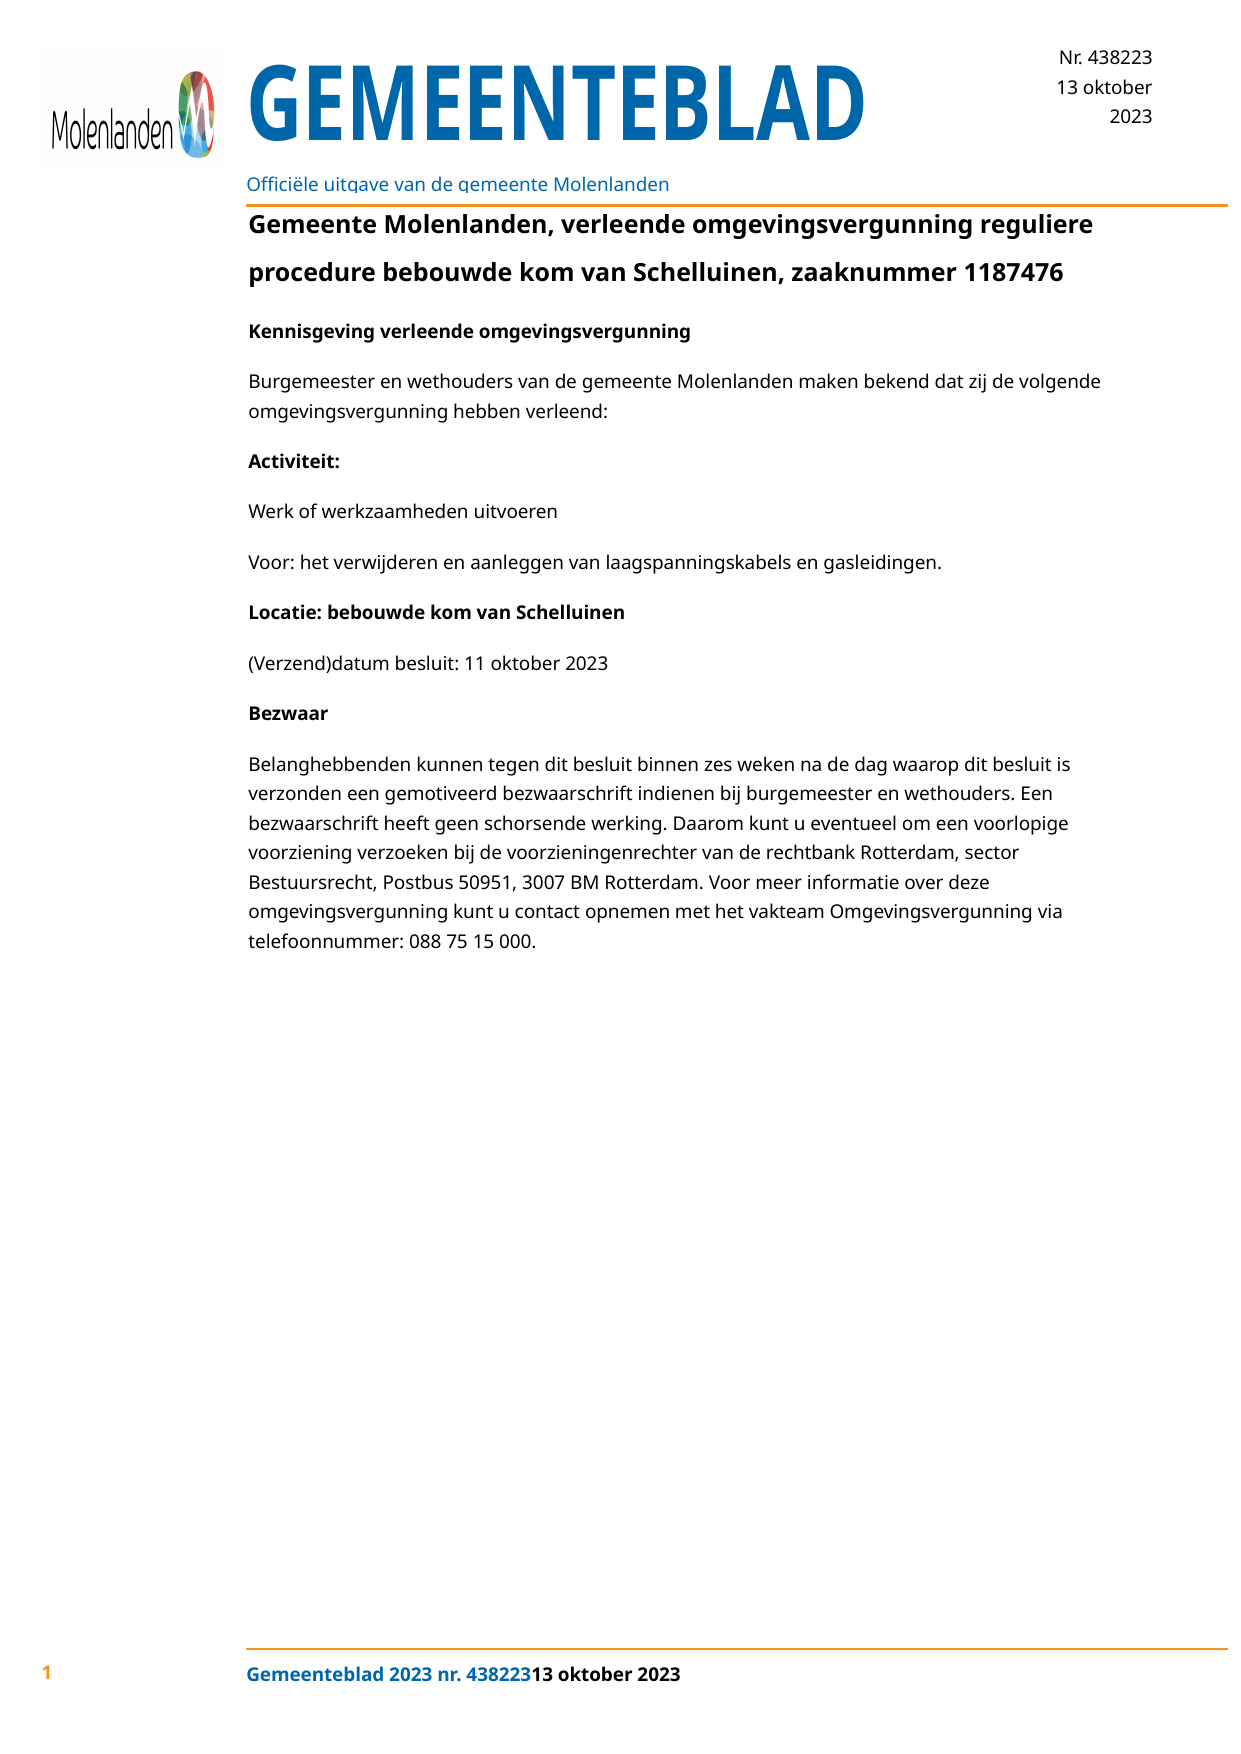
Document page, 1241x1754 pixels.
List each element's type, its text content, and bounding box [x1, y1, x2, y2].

text Bezwaar [248, 700, 1152, 726]
text Werk of werkzaamheden uitvoeren [248, 499, 1152, 524]
text (Verzend)datum besluit: 11 oktober 2023 [248, 650, 1152, 676]
text Gemeente Molenlanden, verleende omgevingsvergunning reguliere procedure bebouwde kom van Schelluinen, zaaknummer 1187476 [248, 207, 1152, 288]
text Belanghebbenden kunnen tegen dit besluit binnen zes weken na de dag waarop dit besluit is verzonden een gemotiveerd bezwaarschrift indienen bij burgemeester en wethouders. Een bezwaarschrift heeft geen schorsende werking. Daarom kunt u eventueel om een voorlopige voorziening verzoeken bij de voorzieningenrechter van de rechtbank Rotterdam, sector Bestuursrecht, Postbus 50951, 3007 BM Rotterdam. Voor meer informatie over deze omgevingsvergunning kunt u contact opnemen met het vakteam Omgevingsvergunning via telefoonnummer: 088 75 15 000. [248, 751, 1152, 954]
text Activiteit: [248, 448, 1152, 474]
text Burgemeester en wethouders van de gemeente Molenlanden maken bekend dat zij de volgende omgevingsvergunning hebben verleend: [248, 368, 1152, 424]
picture [41, 47, 231, 172]
text Kennisgeving verleende omgevingsvergunning [248, 318, 1152, 344]
text Voor: het verwijderen en aanleggen van laagspanningskabels en gasleidingen. [248, 549, 1152, 575]
text Locatie: bebouwde kom van Schelluinen [248, 599, 1152, 625]
